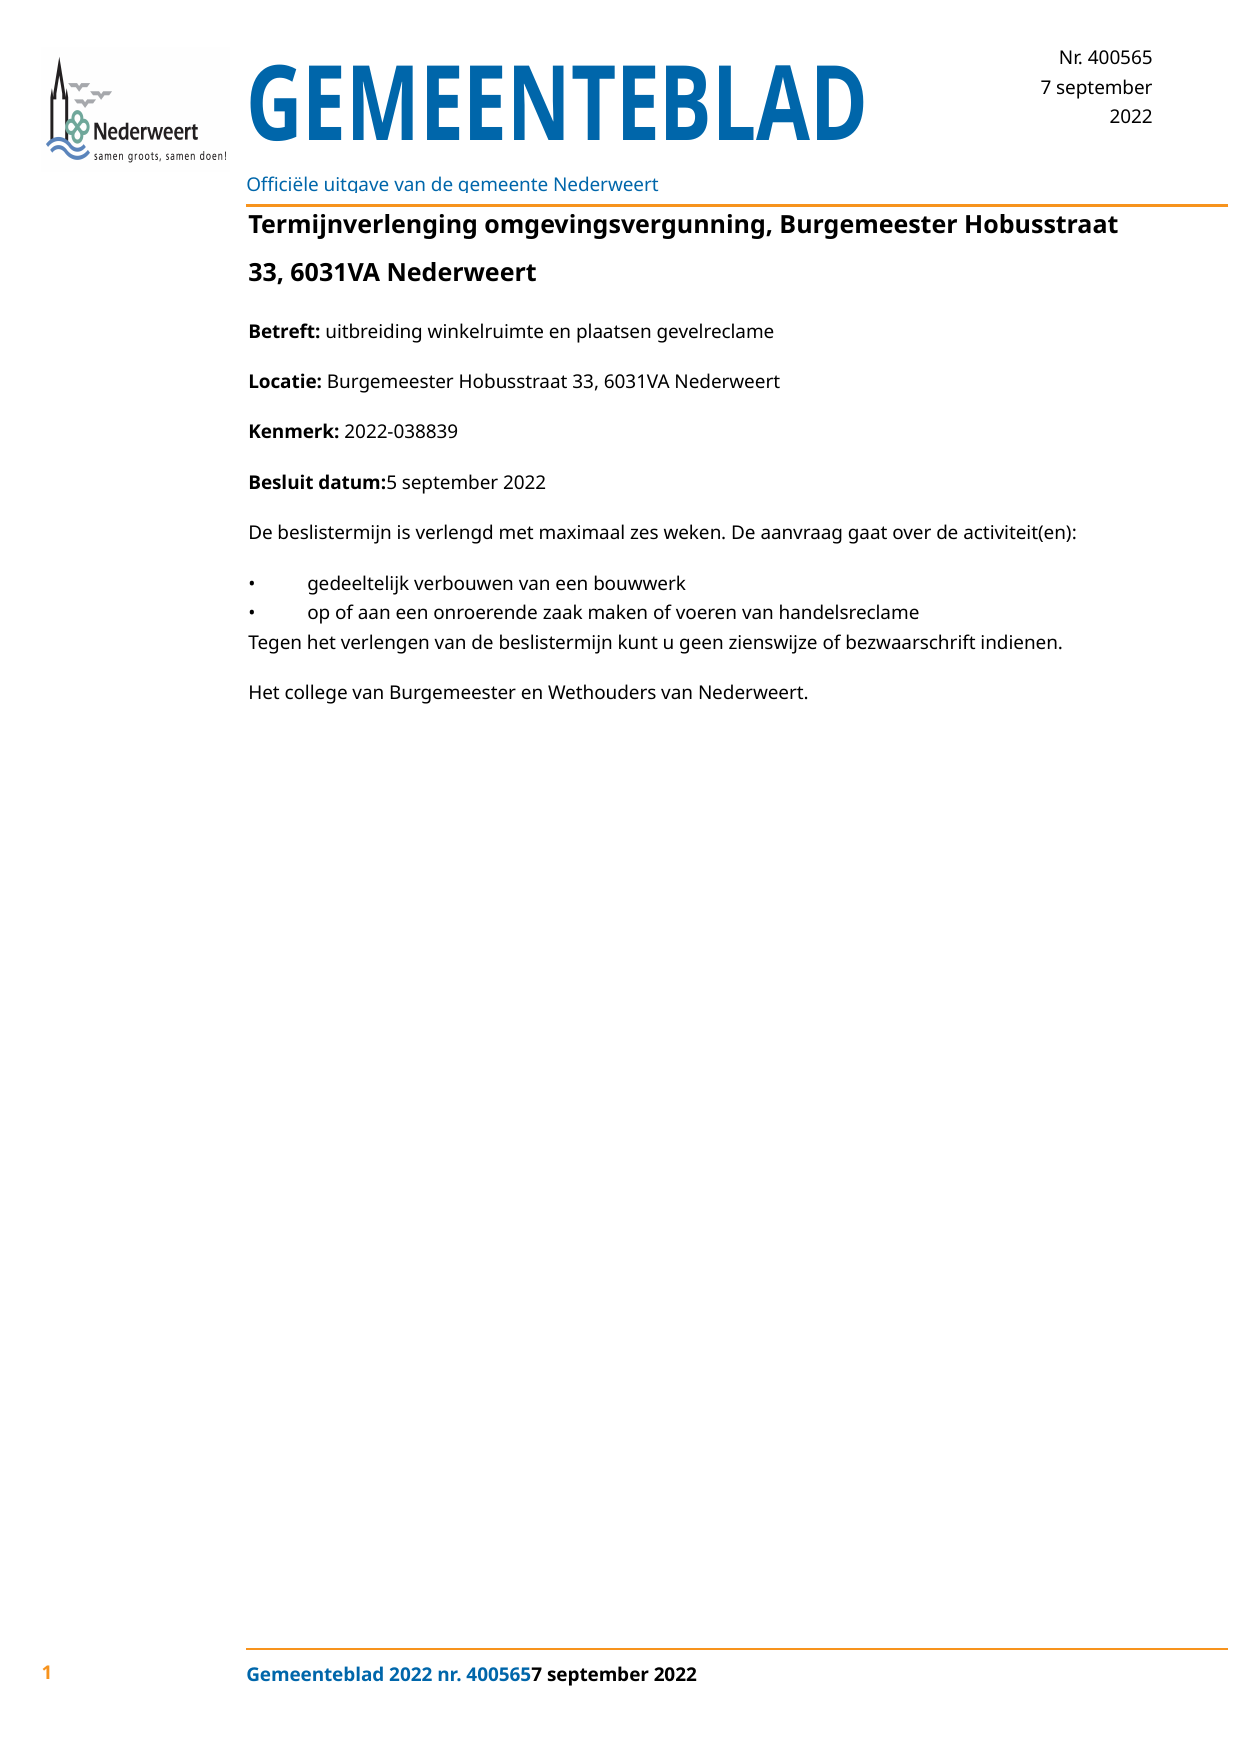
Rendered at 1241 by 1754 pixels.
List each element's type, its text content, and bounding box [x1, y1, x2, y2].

text Besluit datum:5 september 2022 [248, 469, 1152, 495]
text Kenmerk: 2022-038839 [248, 419, 1152, 444]
text Betreft: uitbreiding winkelruimte en plaatsen gevelreclame [248, 318, 1152, 344]
list gedeeltelijk verbouwen van een bouwwerk [248, 570, 1152, 596]
text Het college van Burgemeester en Wethouders van Nederweert. [248, 679, 1152, 705]
picture [41, 47, 231, 172]
text Locatie: Burgemeester Hobusstraat 33, 6031VA Nederweert [248, 368, 1152, 394]
text De beslistermijn is verlengd met maximaal zes weken. De aanvraag gaat over de activiteit(en): [248, 519, 1152, 545]
text Termijnverlenging omgevingsvergunning, Burgemeester Hobusstraat 33, 6031VA Nederweert [248, 207, 1152, 288]
text Tegen het verlengen van de beslistermijn kunt u geen zienswijze of bezwaarschrift indienen. [248, 629, 1152, 655]
list op of aan een onroerende zaak maken of voeren van handelsreclame [248, 599, 1152, 625]
